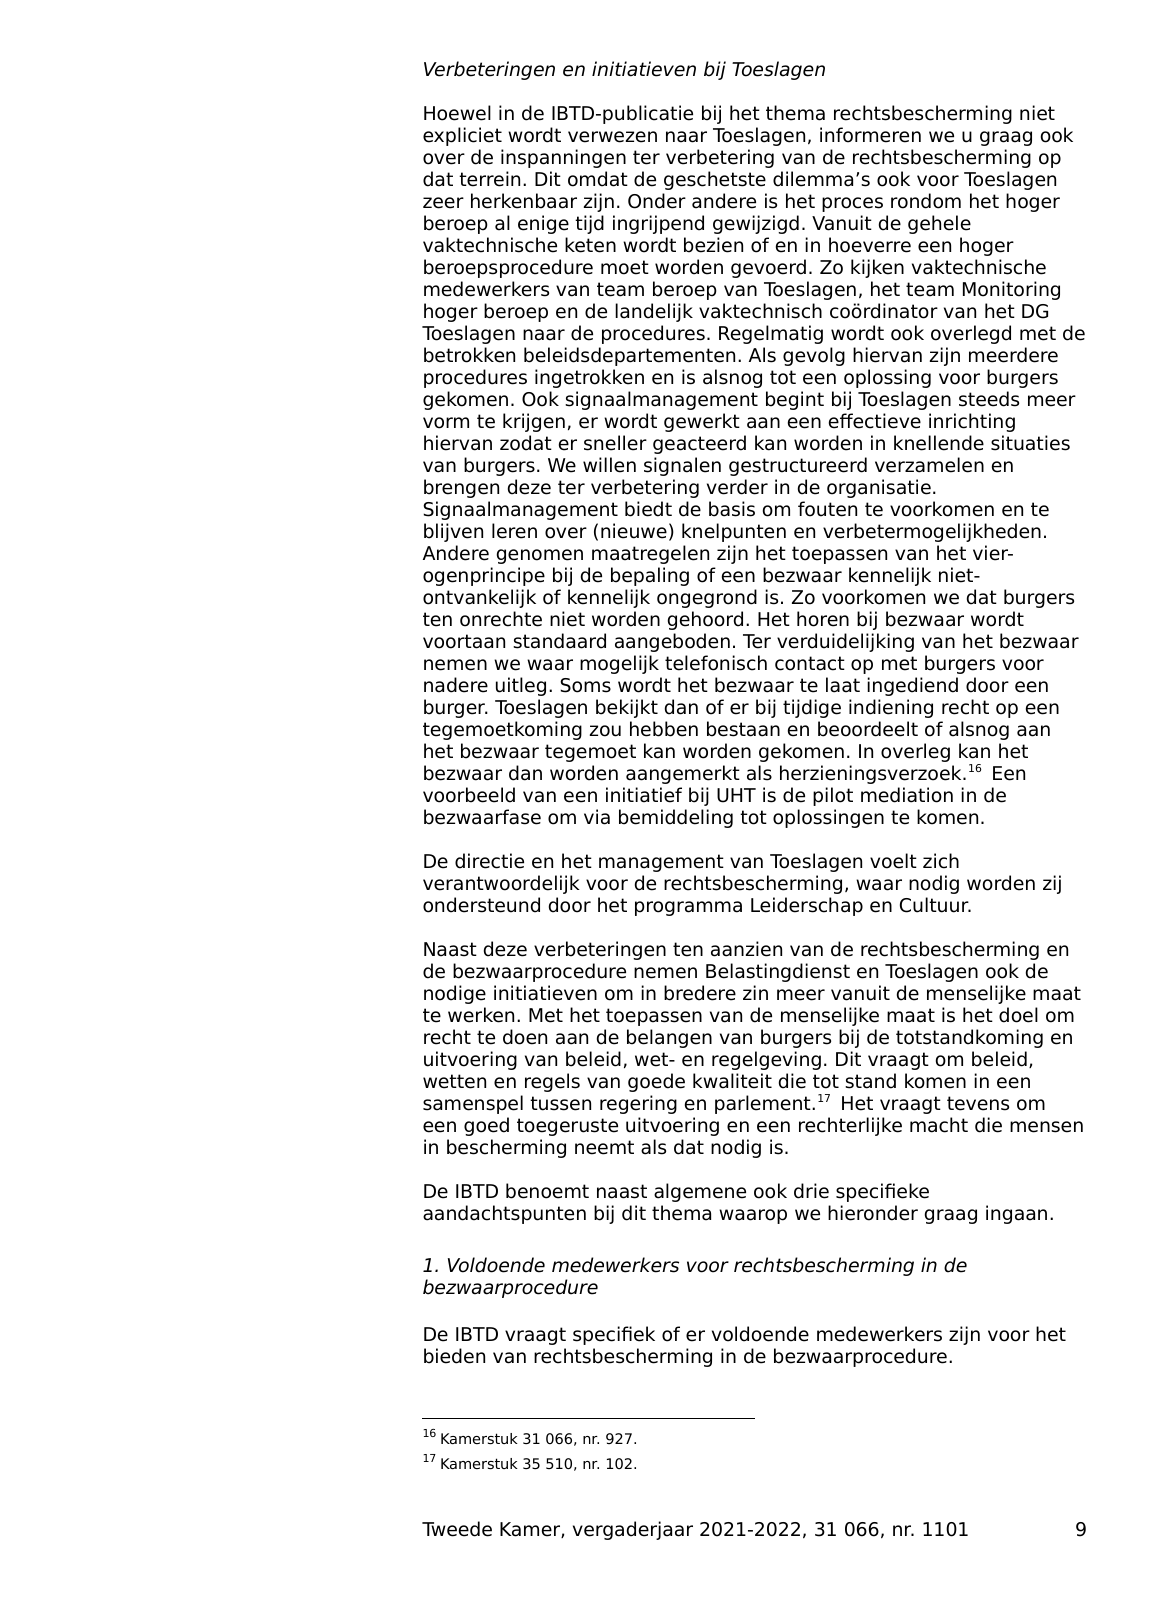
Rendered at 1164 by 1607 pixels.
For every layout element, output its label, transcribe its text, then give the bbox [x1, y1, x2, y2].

text De directie en het management van Toeslagen voelt zich verantwoordelijk voor de rechtsbescherming, waar nodig worden zij ondersteund door het programma Leiderschap en Cultuur. [422, 851, 1087, 917]
text Hoewel in de IBTD-publicatie bij het thema rechtsbescherming niet expliciet wordt verwezen naar Toeslagen, informeren we u graag ook over de inspanningen ter verbetering van de rechtsbescherming op dat terrein. Dit omdat de geschetste dilemma’s ook voor Toeslagen zeer herkenbaar zijn. Onder andere is het proces rondom het hoger beroep al enige tijd ingrijpend gewijzigd. Vanuit de gehele vaktechnische keten wordt bezien of en in hoeverre een hoger beroepsprocedure moet worden gevoerd. Zo kijken vaktechnische medewerkers van team beroep van Toeslagen, het team Monitoring hoger beroep en de landelijk vaktechnisch coördinator van het DG Toeslagen naar de procedures. Regelmatig wordt ook overlegd met de betrokken beleidsdepartementen. Als gevolg hiervan zijn meerdere procedures ingetrokken en is alsnog tot een oplossing voor burgers gekomen. Ook signaalmanagement begint bij Toeslagen steeds meer vorm te krijgen, er wordt gewerkt aan een effectieve inrichting hiervan zodat er sneller geacteerd kan worden in knellende situaties van burgers. We willen signalen gestructureerd verzamelen en brengen deze ter verbetering verder in de organisatie. Signaalmanagement biedt de basis om fouten te voorkomen en te blijven leren over (nieuwe) knelpunten en verbetermogelijkheden. [422, 103, 1087, 543]
text Naast deze verbeteringen ten aanzien van de rechtsbescherming en de bezwaarprocedure nemen Belastingdienst en Toeslagen ook de nodige initiatieven om in bredere zin meer vanuit de menselijke maat te werken. Met het toepassen van de menselijke maat is het doel om recht te doen aan de belangen van burgers bij de totstandkoming en uitvoering van beleid, wet- en regelgeving. Dit vraagt om beleid, wetten en regels van goede kwaliteit die tot stand komen in een samenspel tussen regering en parlement. Het vraagt tevens om een goed toegeruste uitvoering en een rechterlijke macht die mensen in bescherming neemt als dat nodig is. [422, 939, 1087, 1159]
subtitle 1. Voldoende medewerkers voor rechtsbescherming in de bezwaarprocedure [422, 1255, 1087, 1299]
text Kamerstuk 35 510, nr. 102. [422, 1452, 1087, 1474]
subtitle Verbeteringen en initiatieven bij Toeslagen [422, 59, 1087, 81]
text De IBTD vraagt specifiek of er voldoende medewerkers zijn voor het bieden van rechtsbescherming in de bezwaarprocedure. [422, 1324, 1087, 1368]
text Kamerstuk 31 066, nr. 927. [422, 1427, 1087, 1449]
text De IBTD benoemt naast algemene ook drie specifieke aandachtspunten bij dit thema waarop we hieronder graag ingaan. [422, 1181, 1087, 1225]
text Andere genomen maatregelen zijn het toepassen van het vier-ogenprincipe bij de bepaling of een bezwaar kennelijk niet-ontvankelijk of kennelijk ongegrond is. Zo voorkomen we dat burgers ten onrechte niet worden gehoord. Het horen bij bezwaar wordt voortaan standaard aangeboden. Ter verduidelijking van het bezwaar nemen we waar mogelijk telefonisch contact op met burgers voor nadere uitleg. Soms wordt het bezwaar te laat ingediend door een burger. Toeslagen bekijkt dan of er bij tijdige indiening recht op een tegemoetkoming zou hebben bestaan en beoordeelt of alsnog aan het bezwaar tegemoet kan worden gekomen. In overleg kan het bezwaar dan worden aangemerkt als herzieningsverzoek. Een voorbeeld van een initiatief bij UHT is de pilot mediation in de bezwaarfase om via bemiddeling tot oplossingen te komen. [422, 543, 1087, 828]
